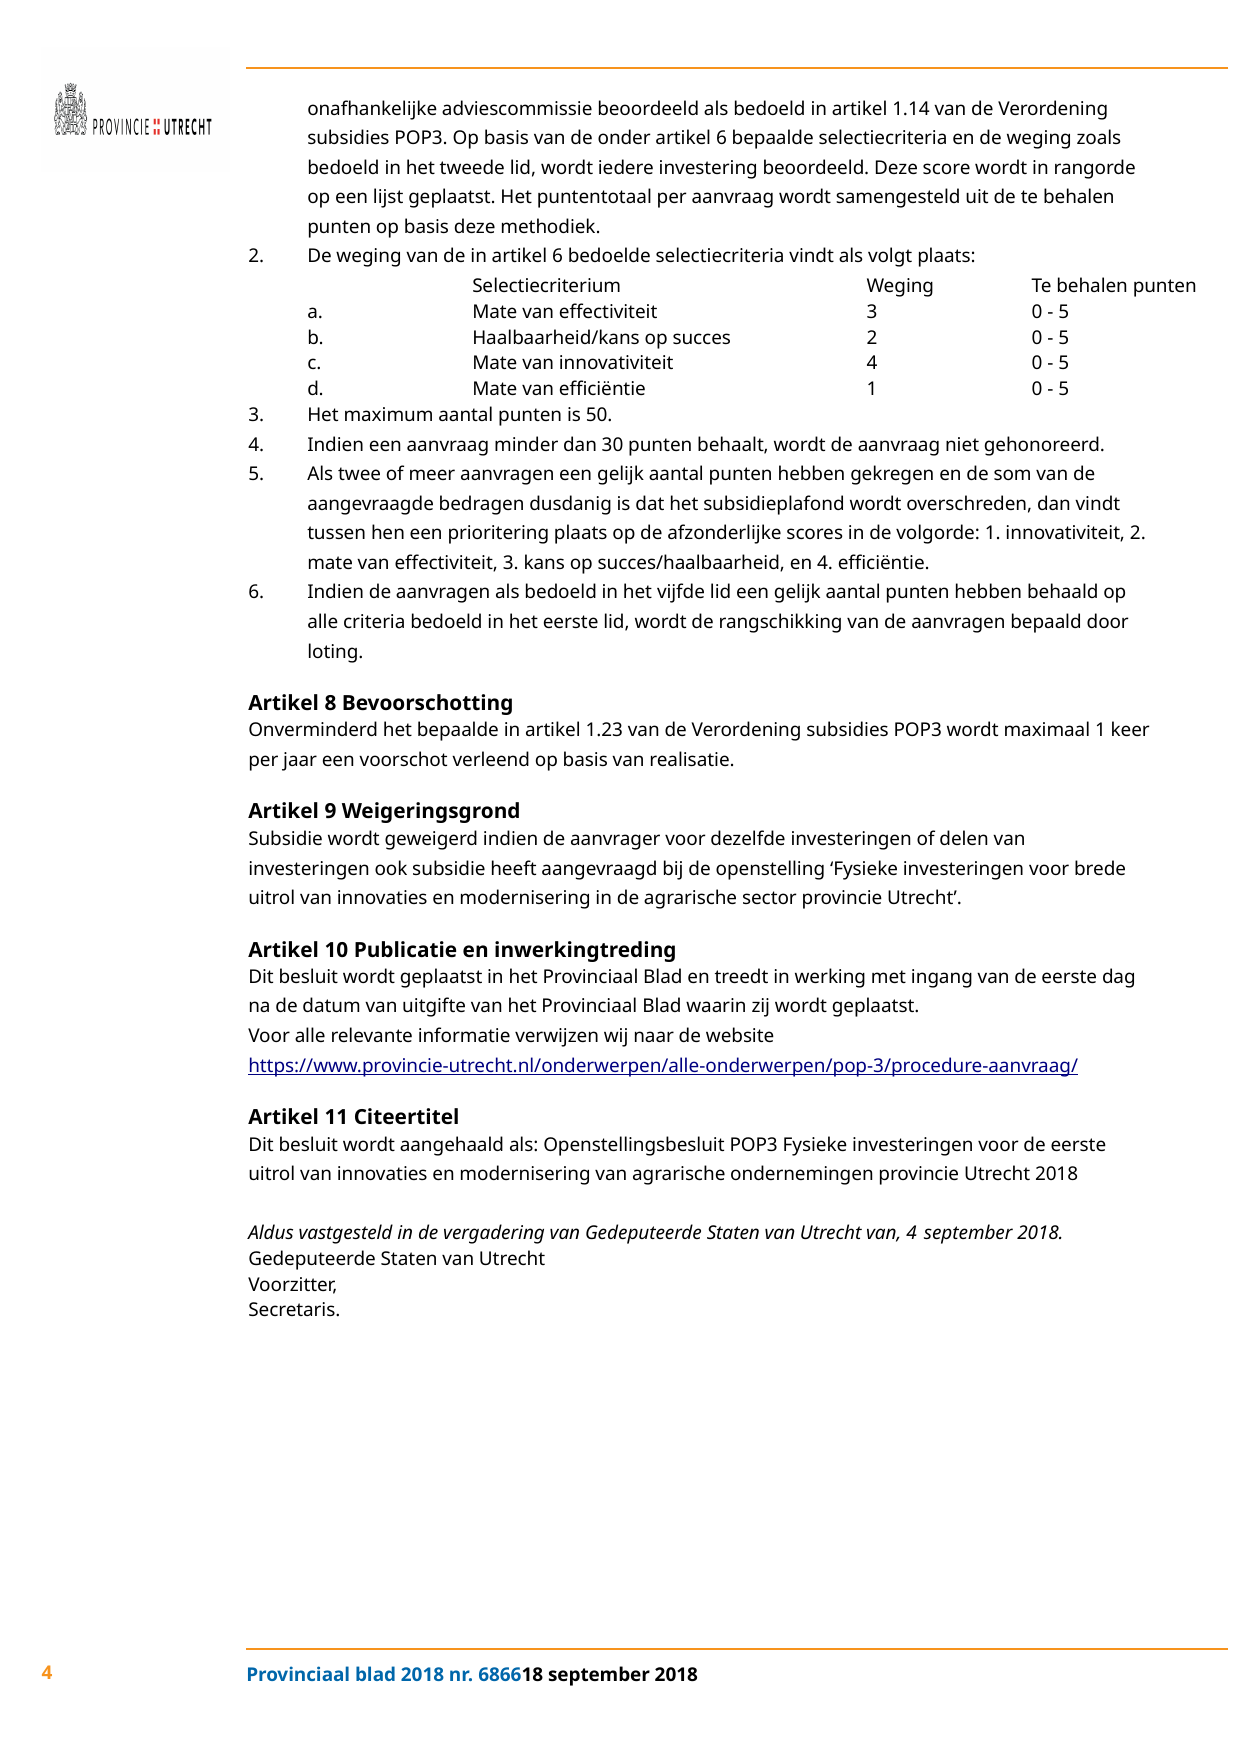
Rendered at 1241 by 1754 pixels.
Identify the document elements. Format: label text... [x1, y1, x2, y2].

table_cell 3 [866, 298, 1031, 324]
list Indien de aanvragen als bedoeld in het vijfde lid een gelijk aantal punten hebben behaald op alle criteria bedoeld in het eerste lid, wordt de rangschikking van de aanvragen bepaald door loting. [248, 579, 1152, 663]
table_cell 0 - 5 [1031, 298, 1211, 324]
list onafhankelijke adviescommissie beoordeeld als bedoeld in artikel 1.14 van de Verordening subsidies POP3. Op basis van de onder artikel 6 bepaalde selectiecriteria en de weging zoals bedoeld in het tweede lid, wordt iedere investering beoordeeld. Deze score wordt in rangorde op een lijst geplaatst. Het puntentotaal per aanvraag wordt samengesteld uit de te behalen punten op basis deze methodiek. [248, 95, 1152, 239]
table_cell Mate van efficiëntie [472, 375, 866, 401]
text Voor alle relevante informatie verwijzen wij naar de website https://www.provincie-utrecht.nl/onderwerpen/alle-onderwerpen/pop-3/procedure-aanvraag/ [248, 1022, 1152, 1078]
list De weging van de in artikel 6 bedoelde selectiecriteria vindt als volgt plaats: [248, 243, 1152, 268]
table_cell 4 [866, 350, 1031, 375]
table_cell Haalbaarheid/kans op succes [472, 324, 866, 349]
list Als twee of meer aanvragen een gelijk aantal punten hebben gekregen en de som van de aangevraagde bedragen dusdanig is dat het subsidieplafond wordt overschreden, dan vindt tussen hen een prioritering plaats op de afzonderlijke scores in de volgorde: 1. innovativiteit, 2. mate van effectiviteit, 3. kans op succes/haalbaarheid, en 4. efficiëntie. [248, 460, 1152, 575]
list Het maximum aantal punten is 50. [248, 401, 1152, 427]
table_cell 1 [866, 375, 1031, 401]
text Artikel 9 Weigeringsgrond [248, 797, 1152, 825]
table_cell a. [307, 298, 472, 324]
text Aldus vastgesteld in de vergadering van Gedeputeerde Staten van Utrecht van, 4 september 2018. [248, 1219, 1152, 1245]
text Voorzitter, [248, 1271, 1152, 1297]
table_cell b. [307, 324, 472, 349]
text Dit besluit wordt aangehaald als: Openstellingsbesluit POP3 Fysieke investeringen voor de eerste uitrol van innovaties en modernisering van agrarische ondernemingen provincie Utrecht 2018 [248, 1131, 1152, 1186]
table_header [307, 273, 472, 298]
text Artikel 10 Publicatie en inwerkingtreding [248, 935, 1152, 963]
table_cell Mate van effectiviteit [472, 298, 866, 324]
table_cell Mate van innovativiteit [472, 350, 866, 375]
table_cell 2 [866, 324, 1031, 349]
list Indien een aanvraag minder dan 30 punten behaalt, wordt de aanvraag niet gehonoreerd. [248, 431, 1152, 456]
text Artikel 8 Bevoorschotting [248, 688, 1152, 717]
text Artikel 11 Citeertitel [248, 1102, 1152, 1131]
text Secretaris. [248, 1297, 1152, 1322]
table_cell 0 - 5 [1031, 324, 1211, 349]
table_header Weging [866, 273, 1031, 298]
text Gedeputeerde Staten van Utrecht [248, 1245, 1152, 1271]
table_header Selectiecriterium [472, 273, 866, 298]
text Dit besluit wordt geplaatst in het Provinciaal Blad en treedt in werking met ingang van de eerste dag na de datum van uitgifte van het Provinciaal Blad waarin zij wordt geplaatst. [248, 963, 1152, 1018]
table_cell c. [307, 350, 472, 375]
table_cell 0 - 5 [1031, 375, 1211, 401]
table_cell d. [307, 375, 472, 401]
table_header Te behalen punten [1031, 273, 1211, 298]
text Subsidie wordt geweigerd indien de aanvrager voor dezelfde investeringen of delen van investeringen ook subsidie heeft aangevraagd bij de openstelling ‘Fysieke investeringen voor brede uitrol van innovaties en modernisering in de agrarische sector provincie Utrecht’. [248, 825, 1152, 910]
text Onverminderd het bepaalde in artikel 1.23 van de Verordening subsidies POP3 wordt maximaal 1 keer per jaar een voorschot verleend op basis van realisatie. [248, 717, 1152, 772]
table_cell 0 - 5 [1031, 350, 1211, 375]
picture [41, 47, 231, 172]
